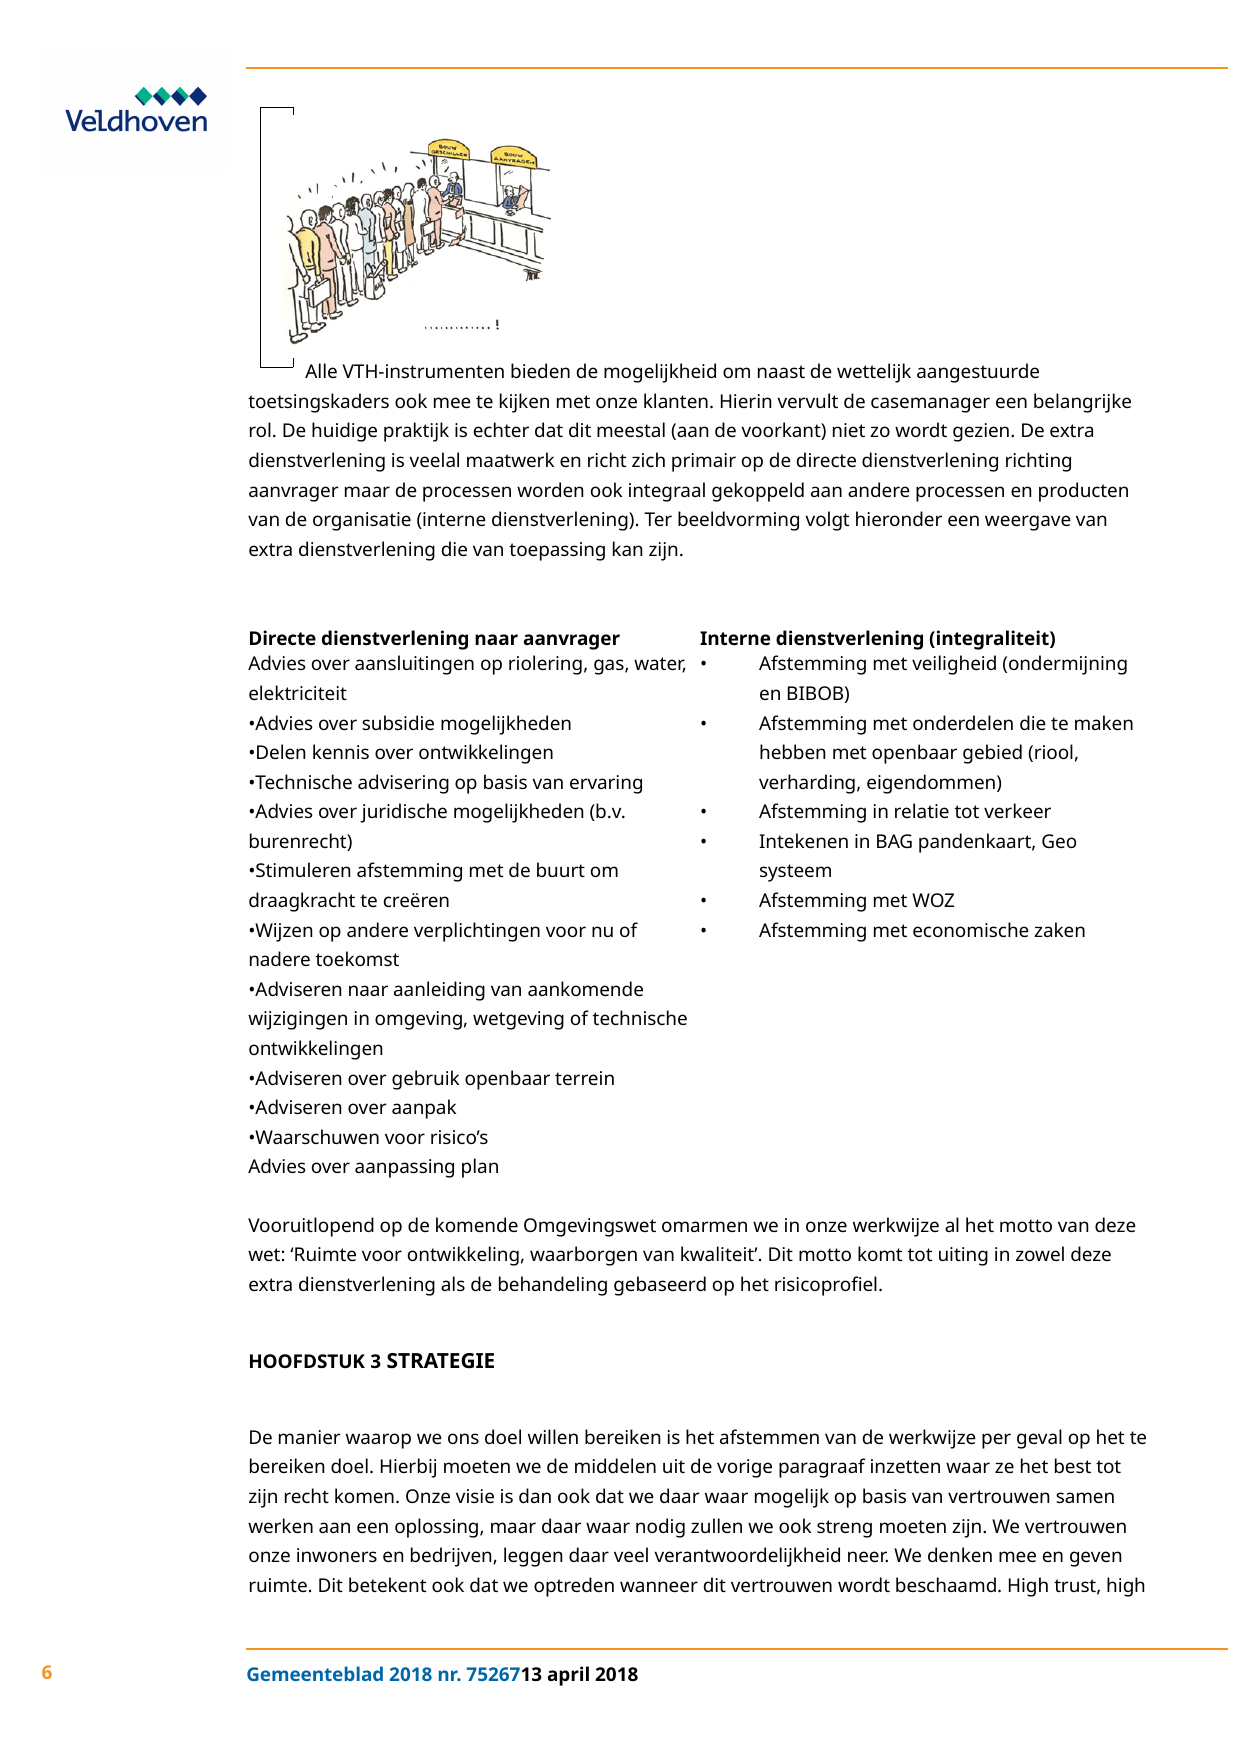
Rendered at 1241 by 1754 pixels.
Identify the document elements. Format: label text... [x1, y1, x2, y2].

picture [41, 47, 231, 172]
table_header Interne dienstverlening (integraliteit) [700, 625, 1152, 651]
table_header Directe dienstverlening naar aanvrager [248, 625, 700, 651]
text Alle VTH-instrumenten bieden de mogelijkheid om naast de wettelijk aangestuurde toetsingskaders ook mee te kijken met onze klanten. Hierin vervult de casemanager een belangrijke rol. De huidige praktijk is echter dat dit meestal (aan de voorkant) niet zo wordt gezien. De extra dienstverlening is veelal maatwerk en richt zich primair op de directe dienstverlening richting aanvrager maar de processen worden ook integraal gekoppeld aan andere processen en producten van de organisatie (interne dienstverlening). Ter beeldvorming volgt hieronder een weergave van extra dienstverlening die van toepassing kan zijn. [248, 95, 1152, 562]
text Vooruitlopend op de komende Omgevingswet omarmen we in onze werkwijze al het motto van deze wet: ‘Ruimte voor ontwikkeling, waarborgen van kwaliteit’. Dit motto komt tot uiting in zowel deze extra dienstverlening als de behandeling gebaseerd op het risicoprofiel. [248, 1212, 1152, 1297]
text De manier waarop we ons doel willen bereiken is het afstemmen van de werkwijze per geval op het te bereiken doel. Hierbij moeten we de middelen uit de vorige paragraaf inzetten waar ze het best tot zijn recht komen. Onze visie is dan ook dat we daar waar mogelijk op basis van vertrouwen samen werken aan een oplossing, maar daar waar nodig zullen we ook streng moeten zijn. We vertrouwen onze inwoners en bedrijven, leggen daar veel verantwoordelijkheid neer. We denken mee en geven ruimte. Dit betekent ook dat we optreden wanneer dit vertrouwen wordt beschaamd. High trust, high [248, 1424, 1152, 1598]
picture [268, 115, 565, 358]
text HOOFDSTUK 3 STRATEGIE [248, 1346, 1152, 1375]
table_cell Afstemming met veiligheid (ondermijning en BIBOB) Afstemming met onderdelen die te maken hebben met openbaar gebied (riool, verharding, eigendommen) Afstemming in relatie tot verkeer Intekenen in BAG pandenkaart, Geo systeem Afstemming met WOZ Afstemming met economische zaken [700, 651, 1152, 1179]
table_cell Advies over aansluitingen op riolering, gas, water, elektriciteit •Advies over subsidie mogelijkheden •Delen kennis over ontwikkelingen •Technische advisering op basis van ervaring •Advies over juridische mogelijkheden (b.v. burenrecht) •Stimuleren afstemming met de buurt om draagkracht te creëren •Wijzen op andere verplichtingen voor nu of nadere toekomst •Adviseren naar aanleiding van aankomende wijzigingen in omgeving, wetgeving of technische ontwikkelingen •Adviseren over gebruik openbaar terrein •Adviseren over aanpak •Waarschuwen voor risico’s Advies over aanpassing plan [248, 651, 700, 1179]
